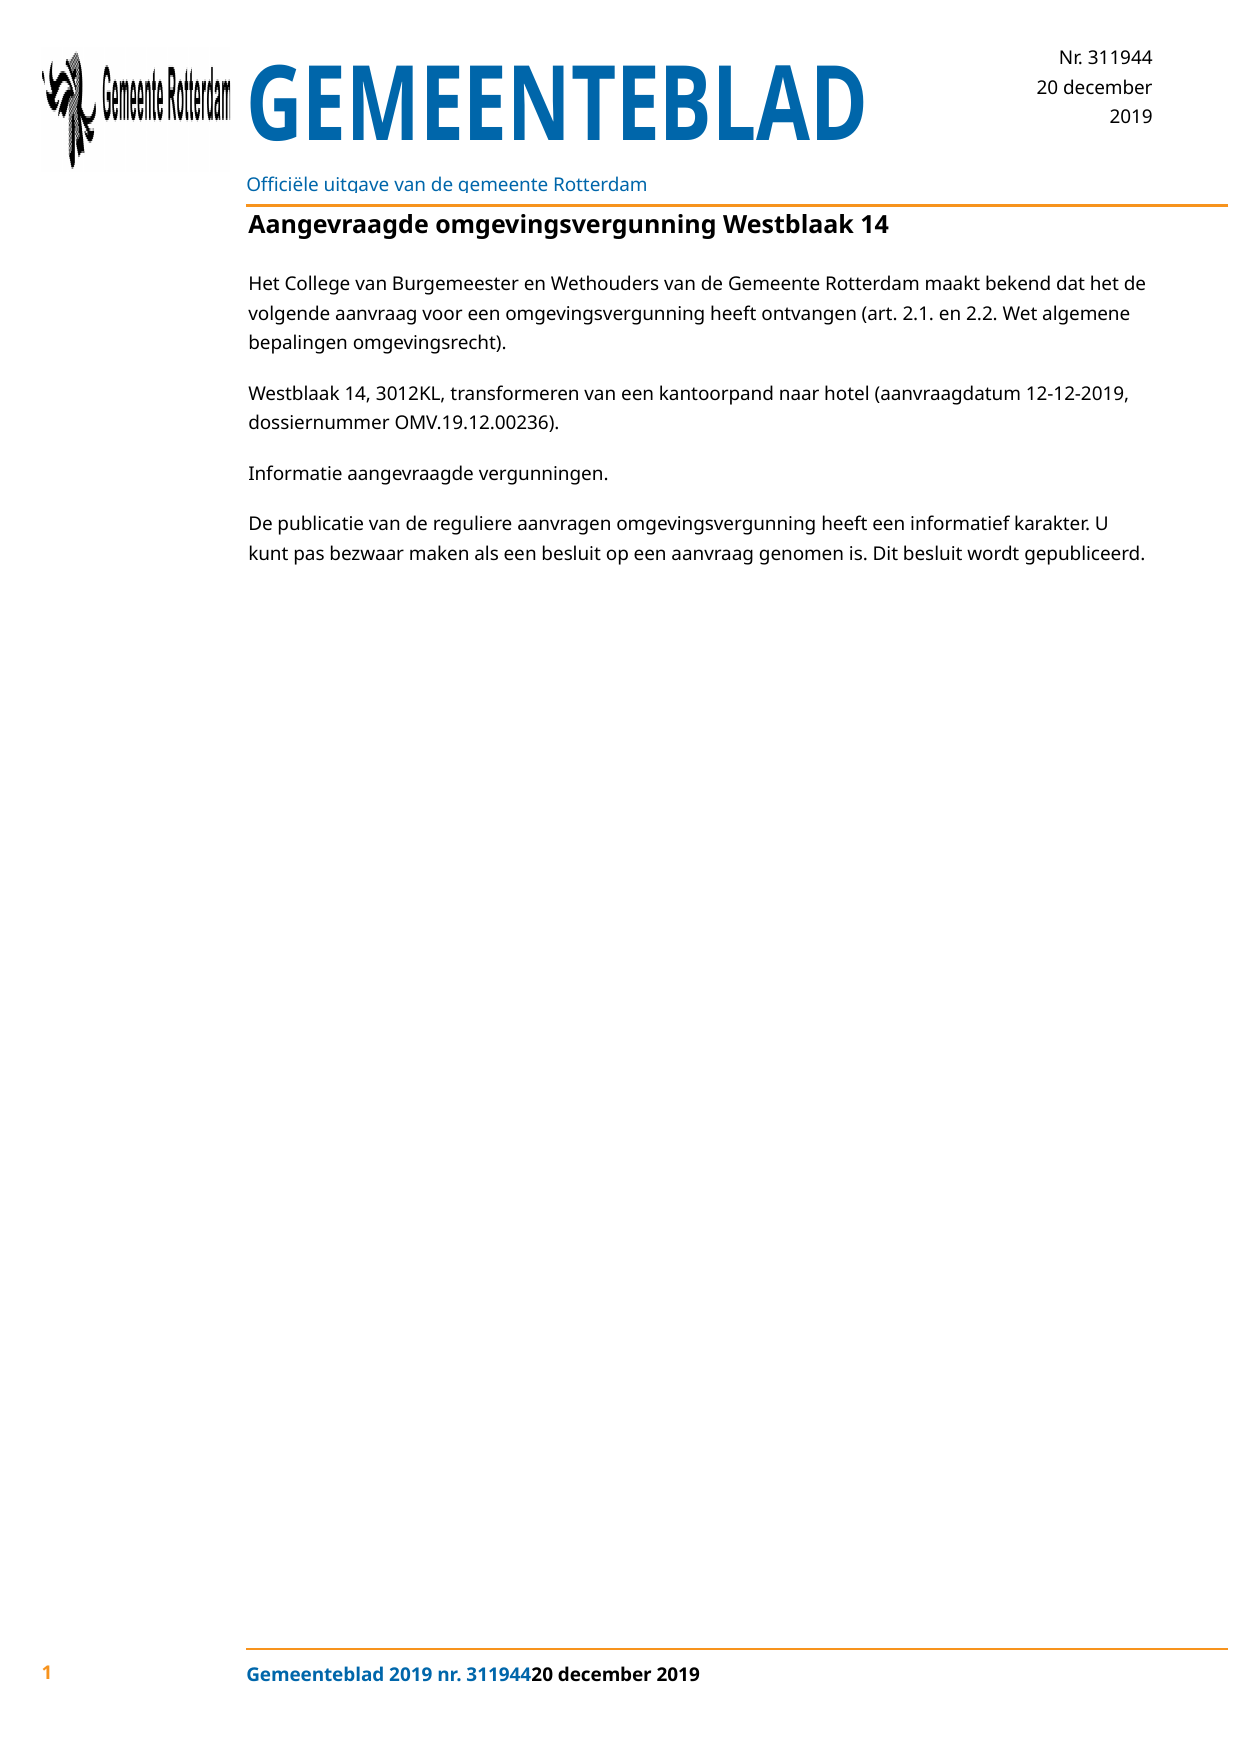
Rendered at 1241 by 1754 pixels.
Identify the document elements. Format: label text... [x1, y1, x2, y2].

text Westblaak 14, 3012KL, transformeren van een kantoorpand naar hotel (aanvraagdatum 12-12-2019, dossiernummer OMV.19.12.00236). [248, 380, 1152, 435]
text Het College van Burgemeester en Wethouders van de Gemeente Rotterdam maakt bekend dat het de volgende aanvraag voor een omgevingsvergunning heeft ontvangen (art. 2.1. en 2.2. Wet algemene bepalingen omgevingsrecht). [248, 270, 1152, 355]
text De publicatie van de reguliere aanvragen omgevingsvergunning heeft een informatief karakter. U kunt pas bezwaar maken als een besluit op een aanvraag genomen is. Dit besluit wordt gepubliceerd. [248, 510, 1152, 566]
picture [41, 47, 231, 172]
text Informatie aangevraagde vergunningen. [248, 460, 1152, 486]
text Aangevraagde omgevingsvergunning Westblaak 14 [248, 207, 1152, 241]
